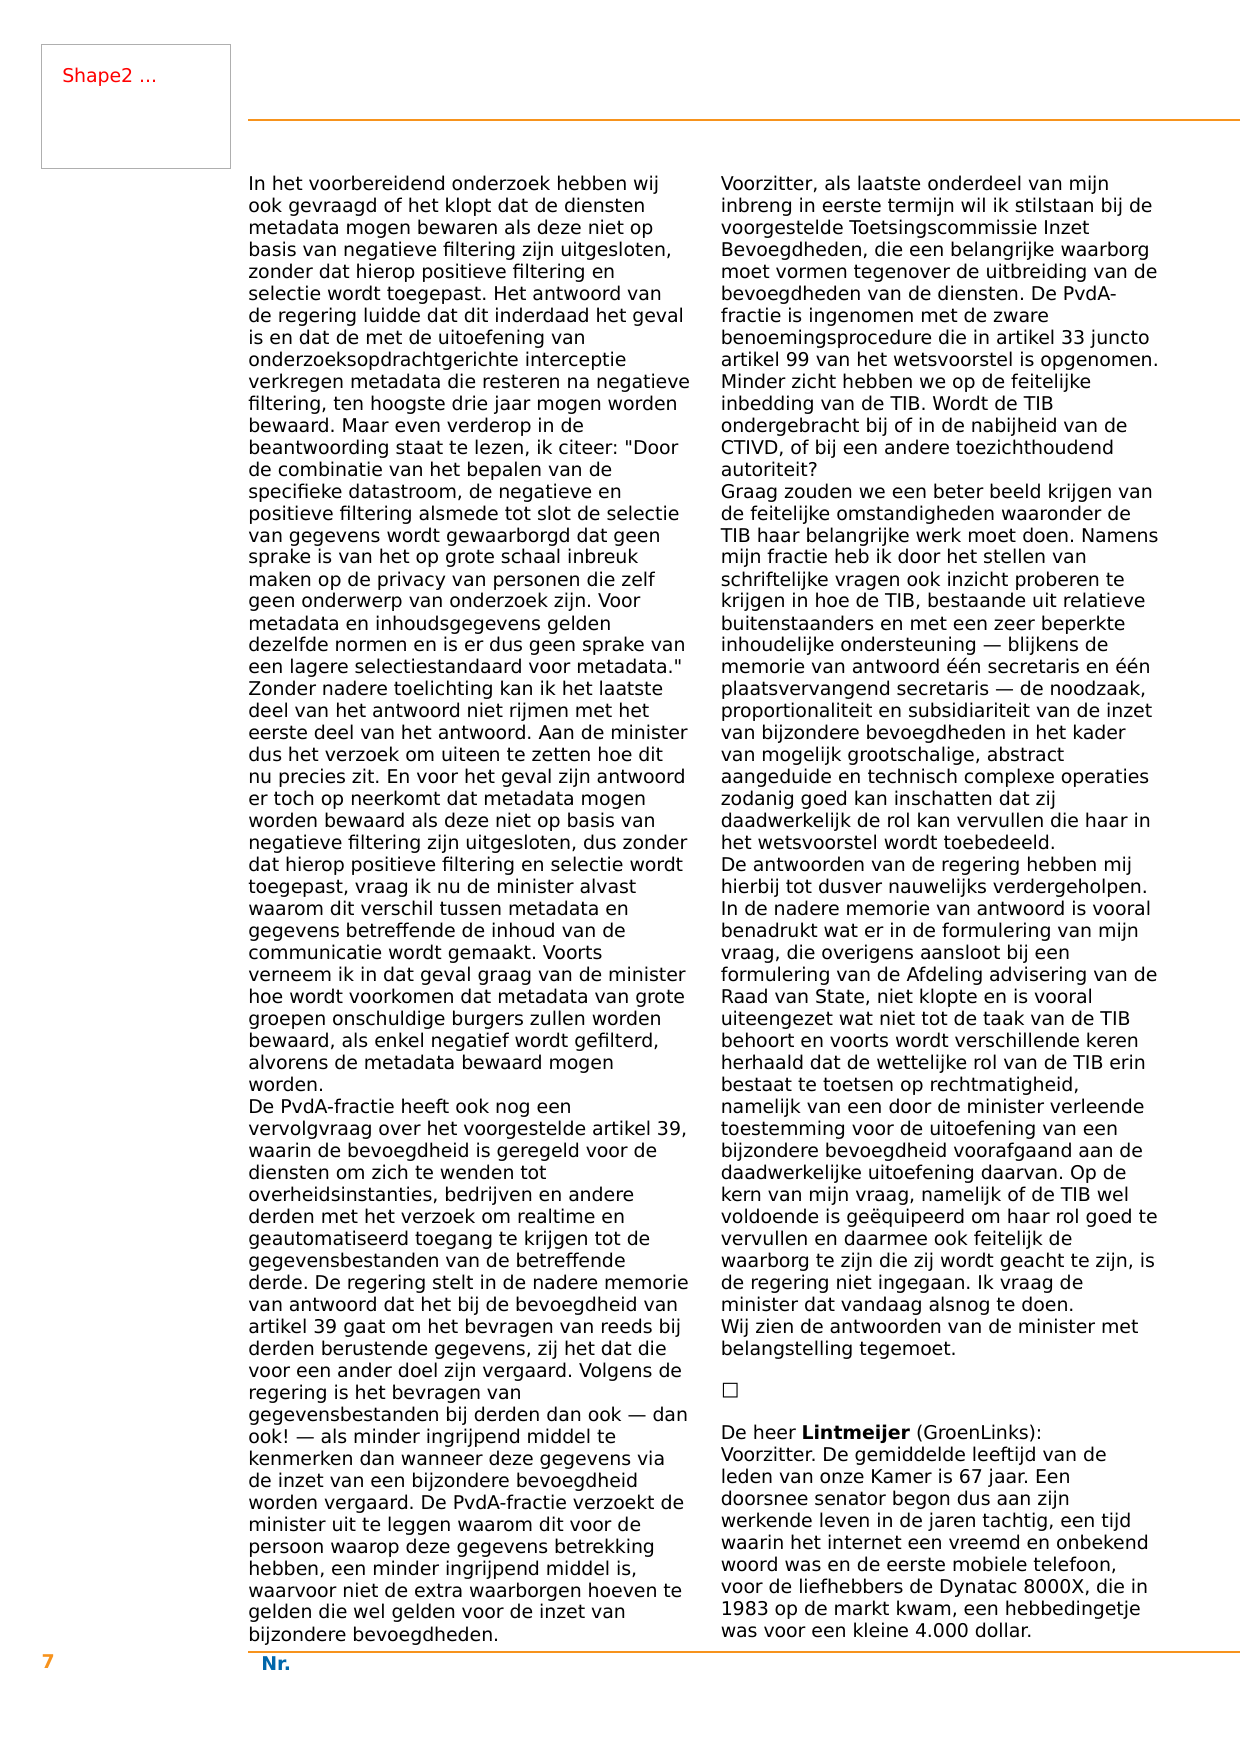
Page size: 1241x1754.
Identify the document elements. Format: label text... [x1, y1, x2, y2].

text De heer Lintmeijer (GroenLinks): [721, 1422, 1163, 1444]
text Zonder nadere toelichting kan ik het laatste deel van het antwoord niet rijmen met het eerste deel van het antwoord. Aan de minister dus het verzoek om uiteen te zetten hoe dit nu precies zit. En voor het geval zijn antwoord er toch op neerkomt dat metadata mogen worden bewaard als deze niet op basis van negatieve filtering zijn uitgesloten, dus zonder dat hierop positieve filtering en selectie wordt toegepast, vraag ik nu de minister alvast waarom dit verschil tussen metadata en gegevens betreffende de inhoud van de communicatie wordt gemaakt. Voorts verneem ik in dat geval graag van de minister hoe wordt voorkomen dat metadata van grote groepen onschuldige burgers zullen worden bewaard, als enkel negatief wordt gefilterd, alvorens de metadata bewaard mogen worden. [248, 678, 691, 1096]
text Voorzitter. De gemiddelde leeftijd van de leden van onze Kamer is 67 jaar. Een doorsnee senator begon dus aan zijn werkende leven in de jaren tachtig, een tijd waarin het internet een vreemd en onbekend woord was en de eerste mobiele telefoon, voor de liefhebbers de Dynatac 8000X, die in 1983 op de markt kwam, een hebbedingetje was voor een kleine 4.000 dollar. [721, 1444, 1163, 1641]
text ⬜ [721, 1380, 1163, 1402]
text De PvdA-fractie heeft ook nog een vervolgvraag over het voorgestelde artikel 39, waarin de bevoegdheid is geregeld voor de diensten om zich te wenden tot overheidsinstanties, bedrijven en andere derden met het verzoek om realtime en geautomatiseerd toegang te krijgen tot de gegevensbestanden van de betreffende derde. De regering stelt in de nadere memorie van antwoord dat het bij de bevoegdheid van artikel 39 gaat om het bevragen van reeds bij derden berustende gegevens, zij het dat die voor een ander doel zijn vergaard. Volgens de regering is het bevragen van gegevensbestanden bij derden dan ook — dan ook! — als minder ingrijpend middel te kenmerken dan wanneer deze gegevens via de inzet van een bijzondere bevoegdheid worden vergaard. De PvdA-fractie verzoekt de minister uit te leggen waarom dit voor de persoon waarop deze gegevens betrekking hebben, een minder ingrijpend middel is, waarvoor niet de extra waarborgen hoeven te gelden die wel gelden voor de inzet van bijzondere bevoegdheden. [248, 1096, 691, 1645]
text Voorzitter, als laatste onderdeel van mijn inbreng in eerste termijn wil ik stilstaan bij de voorgestelde Toetsingscommissie Inzet Bevoegdheden, die een belangrijke waarborg moet vormen tegenover de uitbreiding van de bevoegdheden van de diensten. De PvdA-fractie is ingenomen met de zware benoemingsprocedure die in artikel 33 juncto artikel 99 van het wetsvoorstel is opgenomen. Minder zicht hebben we op de feitelijke inbedding van de TIB. Wordt de TIB ondergebracht bij of in de nabijheid van de CTIVD, of bij een andere toezichthoudend autoriteit? [721, 173, 1163, 481]
text Graag zouden we een beter beeld krijgen van de feitelijke omstandigheden waaronder de TIB haar belangrijke werk moet doen. Namens mijn fractie heb ik door het stellen van schriftelijke vragen ook inzicht proberen te krijgen in hoe de TIB, bestaande uit relatieve buitenstaanders en met een zeer beperkte inhoudelijke ondersteuning — blijkens de memorie van antwoord één secretaris en één plaatsvervangend secretaris — de noodzaak, proportionaliteit en subsidiariteit van de inzet van bijzondere bevoegdheden in het kader van mogelijk grootschalige, abstract aangeduide en technisch complexe operaties zodanig goed kan inschatten dat zij daadwerkelijk de rol kan vervullen die haar in het wetsvoorstel wordt toebedeeld. [721, 481, 1163, 854]
text De antwoorden van de regering hebben mij hierbij tot dusver nauwelijks verdergeholpen. In de nadere memorie van antwoord is vooral benadrukt wat er in de formulering van mijn vraag, die overigens aansloot bij een formulering van de Afdeling advisering van de Raad van State, niet klopte en is vooral uiteengezet wat niet tot de taak van de TIB behoort en voorts wordt verschillende keren herhaald dat de wettelijke rol van de TIB erin bestaat te toetsen op rechtmatigheid, namelijk van een door de minister verleende toestemming voor de uitoefening van een bijzondere bevoegdheid voorafgaand aan de daadwerkelijke uitoefening daarvan. Op de kern van mijn vraag, namelijk of de TIB wel voldoende is geëquipeerd om haar rol goed te vervullen en daarmee ook feitelijk de waarborg te zijn die zij wordt geacht te zijn, is de regering niet ingegaan. Ik vraag de minister dat vandaag alsnog te doen. [721, 854, 1163, 1316]
text In het voorbereidend onderzoek hebben wij ook gevraagd of het klopt dat de diensten metadata mogen bewaren als deze niet op basis van negatieve filtering zijn uitgesloten, zonder dat hierop positieve filtering en selectie wordt toegepast. Het antwoord van de regering luidde dat dit inderdaad het geval is en dat de met de uitoefening van onderzoeksopdrachtgerichte interceptie verkregen metadata die resteren na negatieve filtering, ten hoogste drie jaar mogen worden bewaard. Maar even verderop in de beantwoording staat te lezen, ik citeer: "Door de combinatie van het bepalen van de specifieke datastroom, de negatieve en positieve filtering alsmede tot slot de selectie van gegevens wordt gewaarborgd dat geen sprake is van het op grote schaal inbreuk maken op de privacy van personen die zelf geen onderwerp van onderzoek zijn. Voor metadata en inhoudsgegevens gelden dezelfde normen en is er dus geen sprake van een lagere selectiestandaard voor metadata." [248, 173, 691, 678]
text Wij zien de antwoorden van de minister met belangstelling tegemoet. [721, 1316, 1163, 1360]
